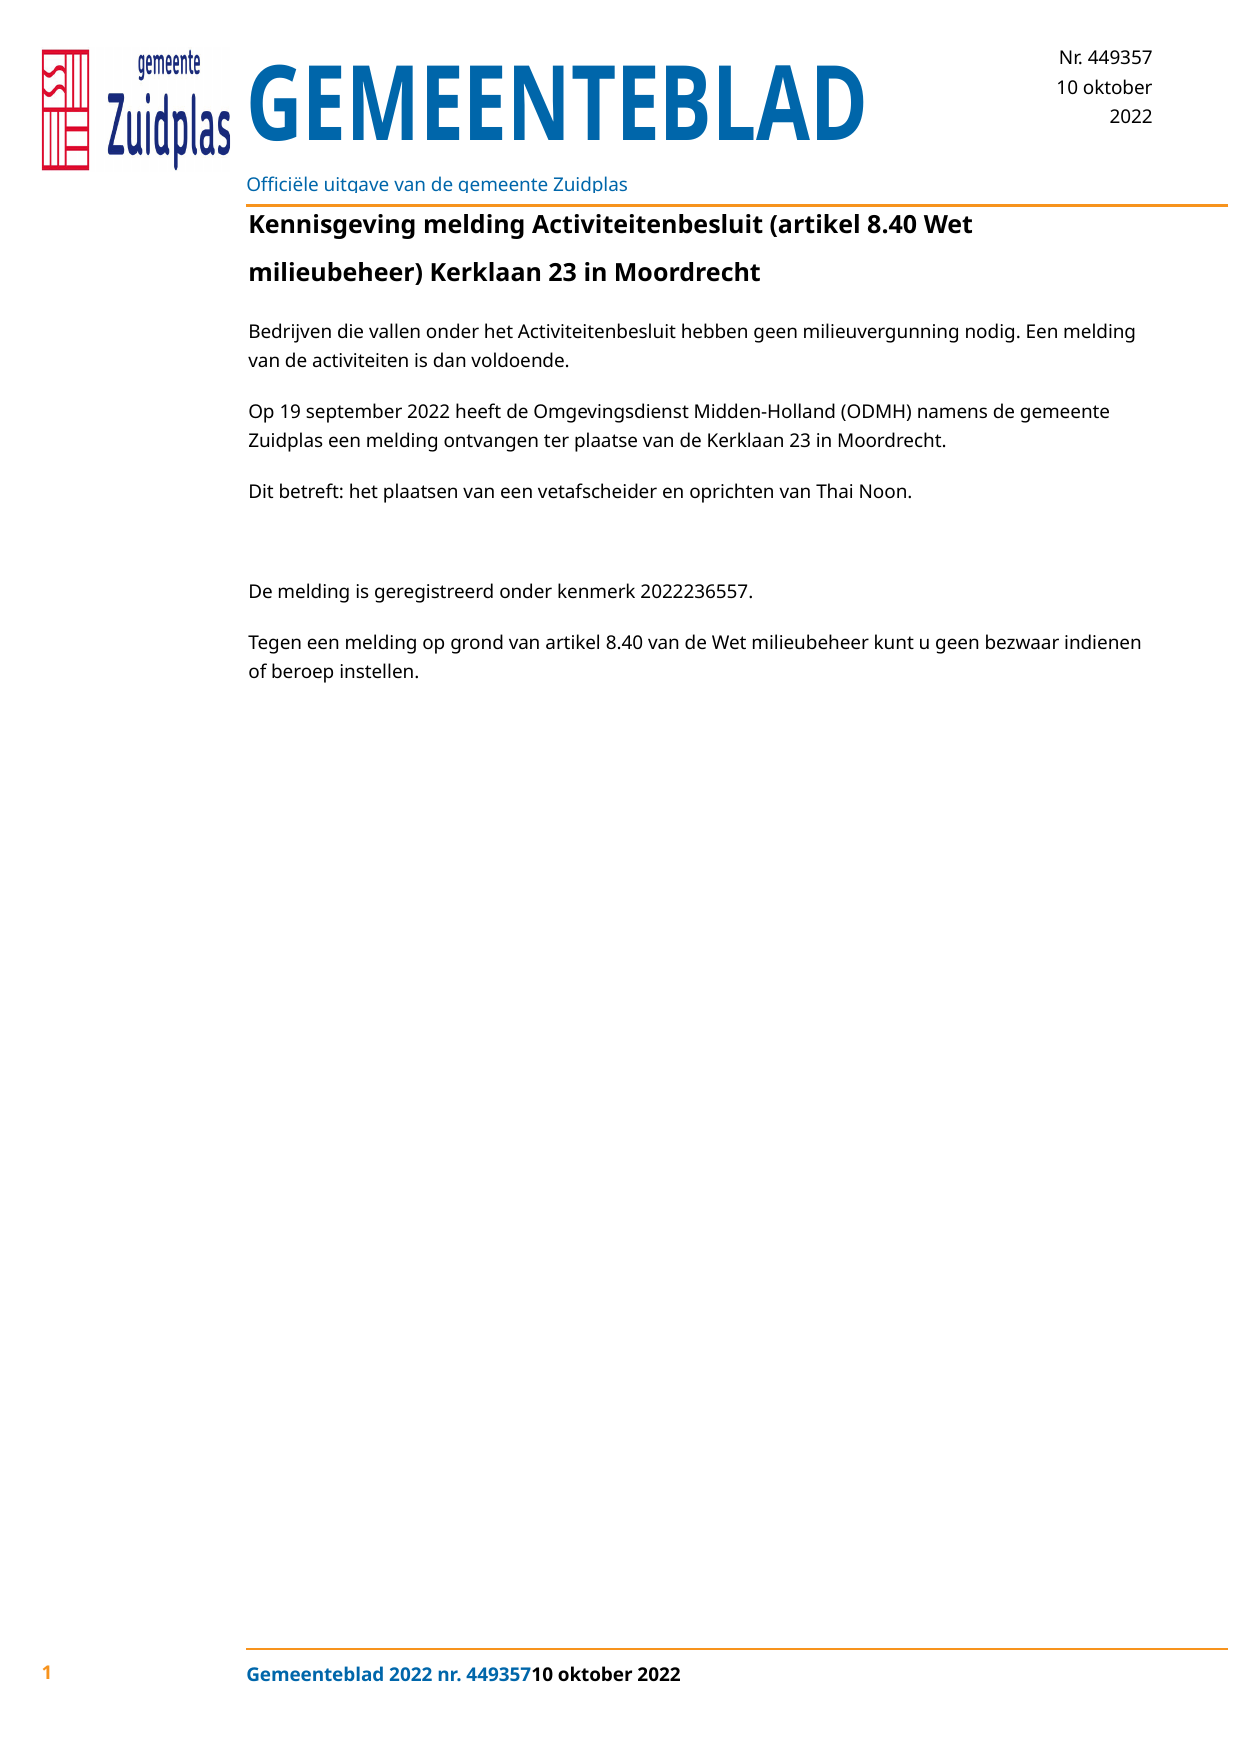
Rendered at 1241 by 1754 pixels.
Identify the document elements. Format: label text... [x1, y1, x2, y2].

picture [41, 47, 231, 172]
text Tegen een melding op grond van artikel 8.40 van de Wet milieubeheer kunt u geen bezwaar indienen of beroep instellen. [248, 629, 1152, 684]
text Op 19 september 2022 heeft de Omgevingsdienst Midden-Holland (ODMH) namens de gemeente Zuidplas een melding ontvangen ter plaatse van de Kerklaan 23 in Moordrecht. [248, 398, 1152, 453]
text Bedrijven die vallen onder het Activiteitenbesluit hebben geen milieuvergunning nodig. Een melding van de activiteiten is dan voldoende. [248, 318, 1152, 373]
text Kennisgeving melding Activiteitenbesluit (artikel 8.40 Wet milieubeheer) Kerklaan 23 in Moordrecht [248, 207, 1152, 288]
text De melding is geregistreerd onder kenmerk 2022236557. [248, 579, 1152, 604]
text Dit betreft: het plaatsen van een vetafscheider en oprichten van Thai Noon. [248, 478, 1152, 504]
